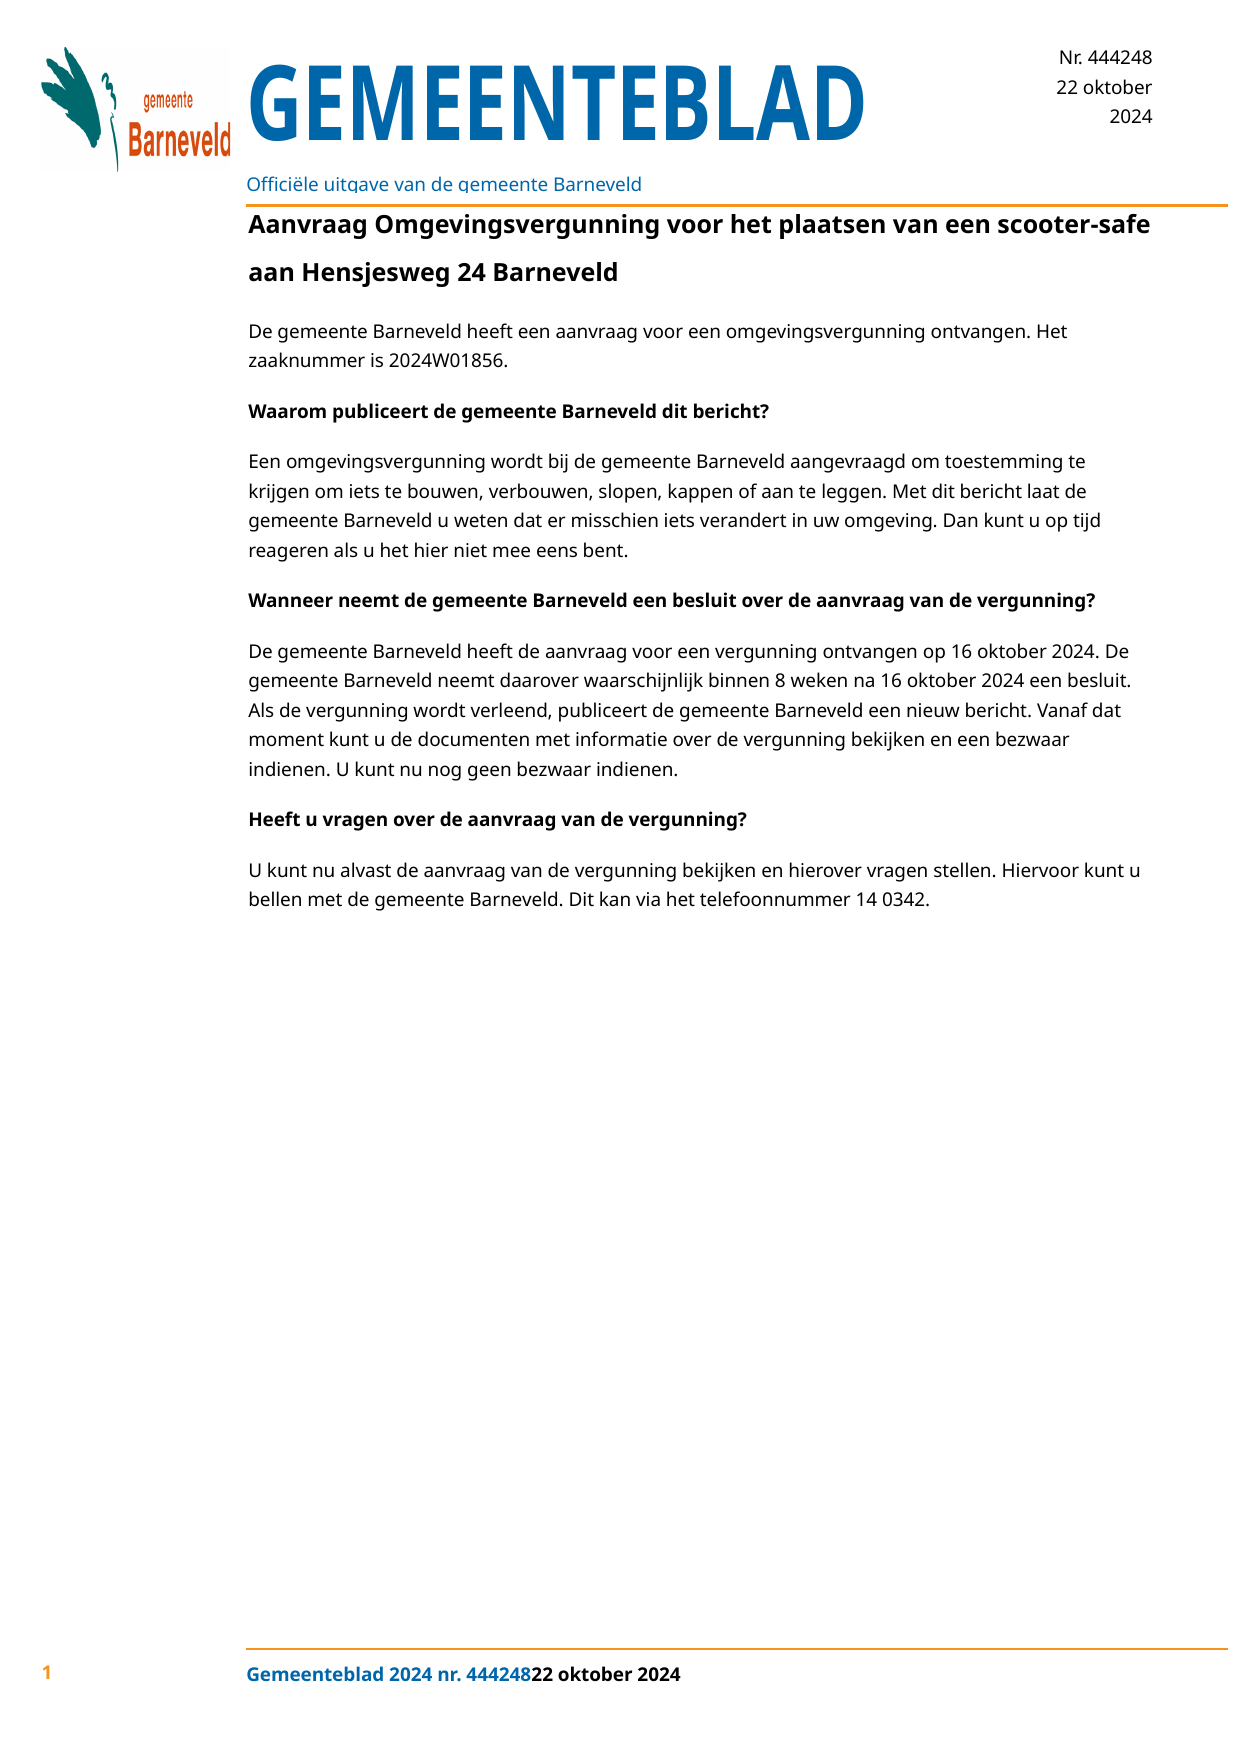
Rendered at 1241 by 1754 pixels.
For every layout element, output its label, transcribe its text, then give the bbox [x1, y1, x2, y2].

text U kunt nu alvast de aanvraag van de vergunning bekijken en hierover vragen stellen. Hiervoor kunt u bellen met de gemeente Barneveld. Dit kan via het telefoonnummer 14 0342. [248, 857, 1152, 912]
text Waarom publiceert de gemeente Barneveld dit bericht? [248, 398, 1152, 424]
text Aanvraag Omgevingsvergunning voor het plaatsen van een scooter-safe aan Hensjesweg 24 Barneveld [248, 207, 1152, 288]
text Een omgevingsvergunning wordt bij de gemeente Barneveld aangevraagd om toestemming te krijgen om iets te bouwen, verbouwen, slopen, kappen of aan te leggen. Met dit bericht laat de gemeente Barneveld u weten dat er misschien iets verandert in uw omgeving. Dan kunt u op tijd reageren als u het hier niet mee eens bent. [248, 448, 1152, 563]
text De gemeente Barneveld heeft de aanvraag voor een vergunning ontvangen op 16 oktober 2024. De gemeente Barneveld neemt daarover waarschijnlijk binnen 8 weken na 16 oktober 2024 een besluit. Als de vergunning wordt verleend, publiceert de gemeente Barneveld een nieuw bericht. Vanaf dat moment kunt u de documenten met informatie over de vergunning bekijken en een bezwaar indienen. U kunt nu nog geen bezwaar indienen. [248, 638, 1152, 782]
picture [41, 47, 231, 172]
text De gemeente Barneveld heeft een aanvraag voor een omgevingsvergunning ontvangen. Het zaaknummer is 2024W01856. [248, 318, 1152, 373]
text Wanneer neemt de gemeente Barneveld een besluit over de aanvraag van de vergunning? [248, 587, 1152, 613]
text Heeft u vragen over de aanvraag van de vergunning? [248, 807, 1152, 832]
